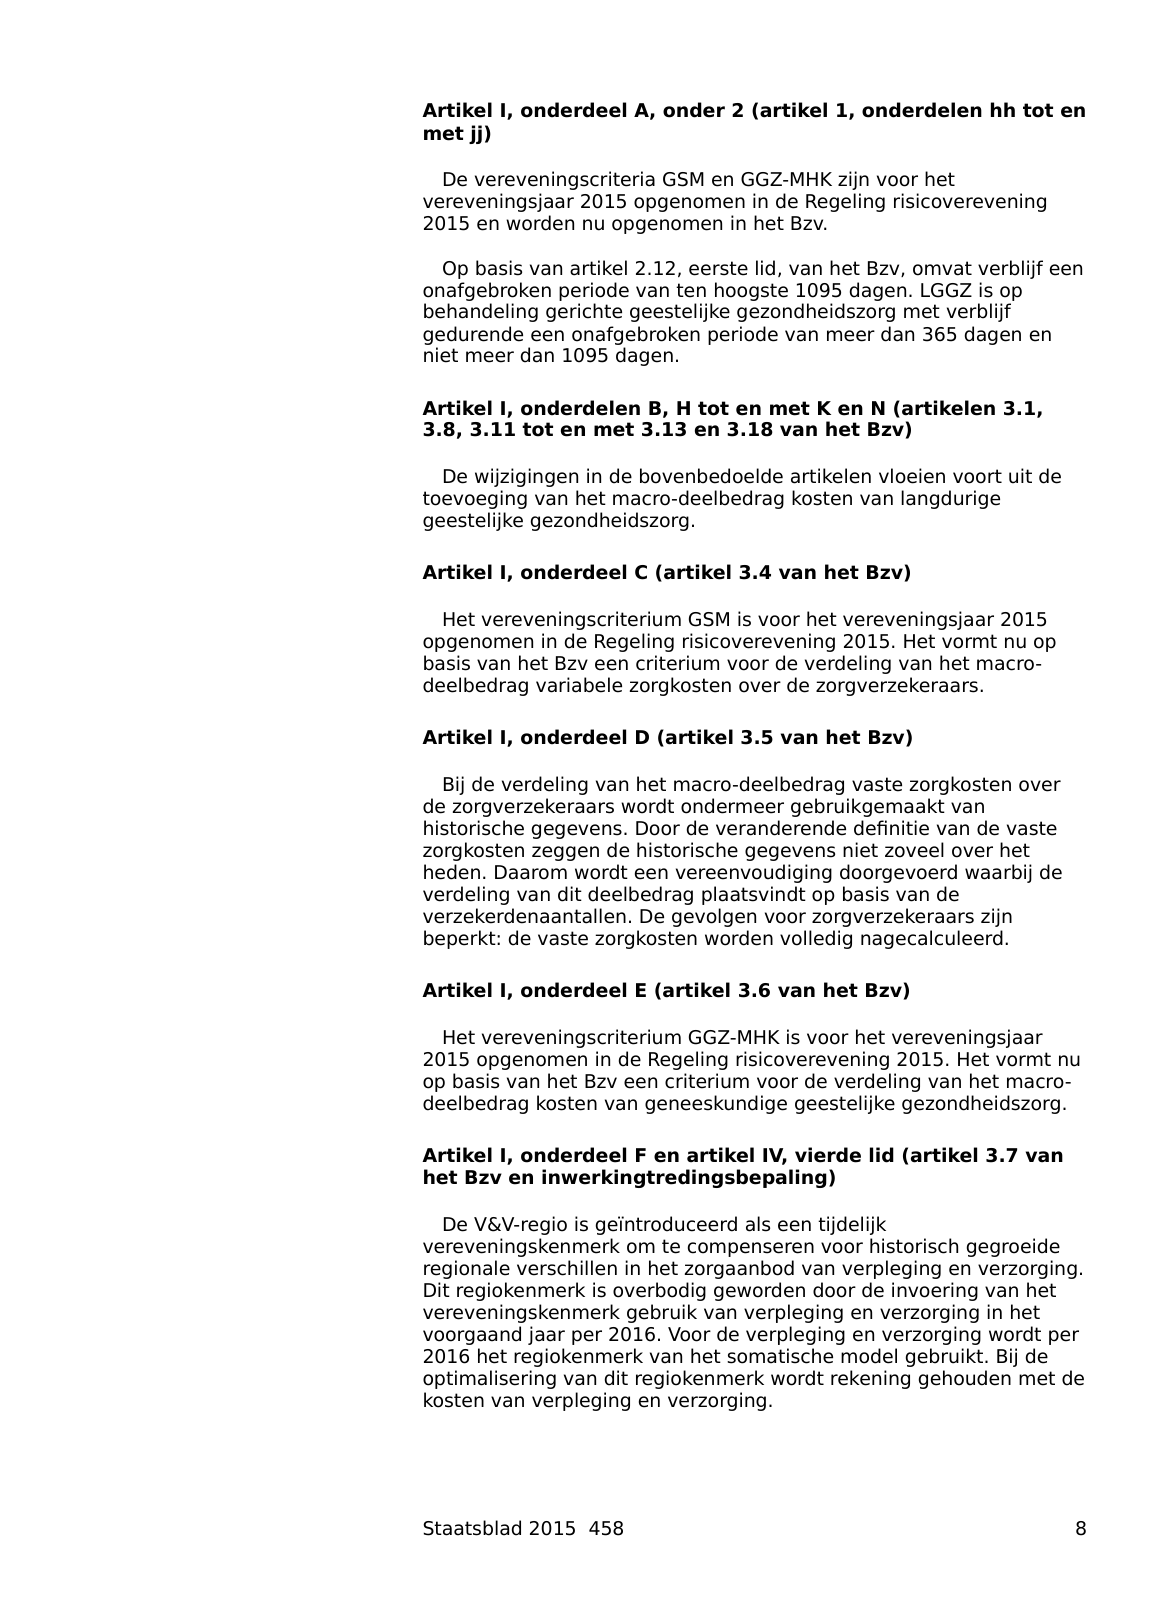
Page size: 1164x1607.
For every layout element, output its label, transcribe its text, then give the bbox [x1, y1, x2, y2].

subtitle Artikel I, onderdeel F en artikel IV, vierde lid (artikel 3.7 van het Bzv en inwerkingtredingsbepaling) [422, 1145, 1087, 1189]
subtitle Artikel I, onderdelen B, H tot en met K en N (artikelen 3.1, 3.8, 3.11 tot en met 3.13 en 3.18 van het Bzv) [422, 397, 1087, 441]
subtitle Artikel I, onderdeel E (artikel 3.6 van het Bzv) [422, 980, 1087, 1002]
text De V&V-regio is geïntroduceerd als een tijdelijk vereveningskenmerk om te compenseren voor historisch gegroeide regionale verschillen in het zorgaanbod van verpleging en verzorging. Dit regiokenmerk is overbodig geworden door de invoering van het vereveningskenmerk gebruik van verpleging en verzorging in het voorgaand jaar per 2016. Voor de verpleging en verzorging wordt per 2016 het regiokenmerk van het somatische model gebruikt. Bij de optimalisering van dit regiokenmerk wordt rekening gehouden met de kosten van verpleging en verzorging. [422, 1214, 1087, 1412]
text De vereveningscriteria GSM en GGZ-MHK zijn voor het vereveningsjaar 2015 opgenomen in de Regeling risicoverevening 2015 en worden nu opgenomen in het Bzv. [422, 169, 1087, 235]
text De wijzigingen in de bovenbedoelde artikelen vloeien voort uit de toevoeging van het macro-deelbedrag kosten van langdurige geestelijke gezondheidszorg. [422, 466, 1087, 532]
text Bij de verdeling van het macro-deelbedrag vaste zorgkosten over de zorgverzekeraars wordt ondermeer gebruikgemaakt van historische gegevens. Door de veranderende definitie van de vaste zorgkosten zeggen de historische gegevens niet zoveel over het heden. Daarom wordt een vereenvoudiging doorgevoerd waarbij de verdeling van dit deelbedrag plaatsvindt op basis van de verzekerdenaantallen. De gevolgen voor zorgverzekeraars zijn beperkt: de vaste zorgkosten worden volledig nagecalculeerd. [422, 774, 1087, 950]
subtitle Artikel I, onderdeel D (artikel 3.5 van het Bzv) [422, 727, 1087, 749]
text Op basis van artikel 2.12, eerste lid, van het Bzv, omvat verblijf een onafgebroken periode van ten hoogste 1095 dagen. LGGZ is op behandeling gerichte geestelijke gezondheidszorg met verblijf gedurende een onafgebroken periode van meer dan 365 dagen en niet meer dan 1095 dagen. [422, 257, 1087, 367]
text Het vereveningscriterium GSM is voor het vereveningsjaar 2015 opgenomen in de Regeling risicoverevening 2015. Het vormt nu op basis van het Bzv een criterium voor de verdeling van het macro-deelbedrag variabele zorgkosten over de zorgverzekeraars. [422, 609, 1087, 697]
subtitle Artikel I, onderdeel A, onder 2 (artikel 1, onderdelen hh tot en met jj) [422, 100, 1087, 144]
subtitle Artikel I, onderdeel C (artikel 3.4 van het Bzv) [422, 562, 1087, 584]
text Het vereveningscriterium GGZ-MHK is voor het vereveningsjaar 2015 opgenomen in de Regeling risicoverevening 2015. Het vormt nu op basis van het Bzv een criterium voor de verdeling van het macro-deelbedrag kosten van geneeskundige geestelijke gezondheidszorg. [422, 1027, 1087, 1115]
